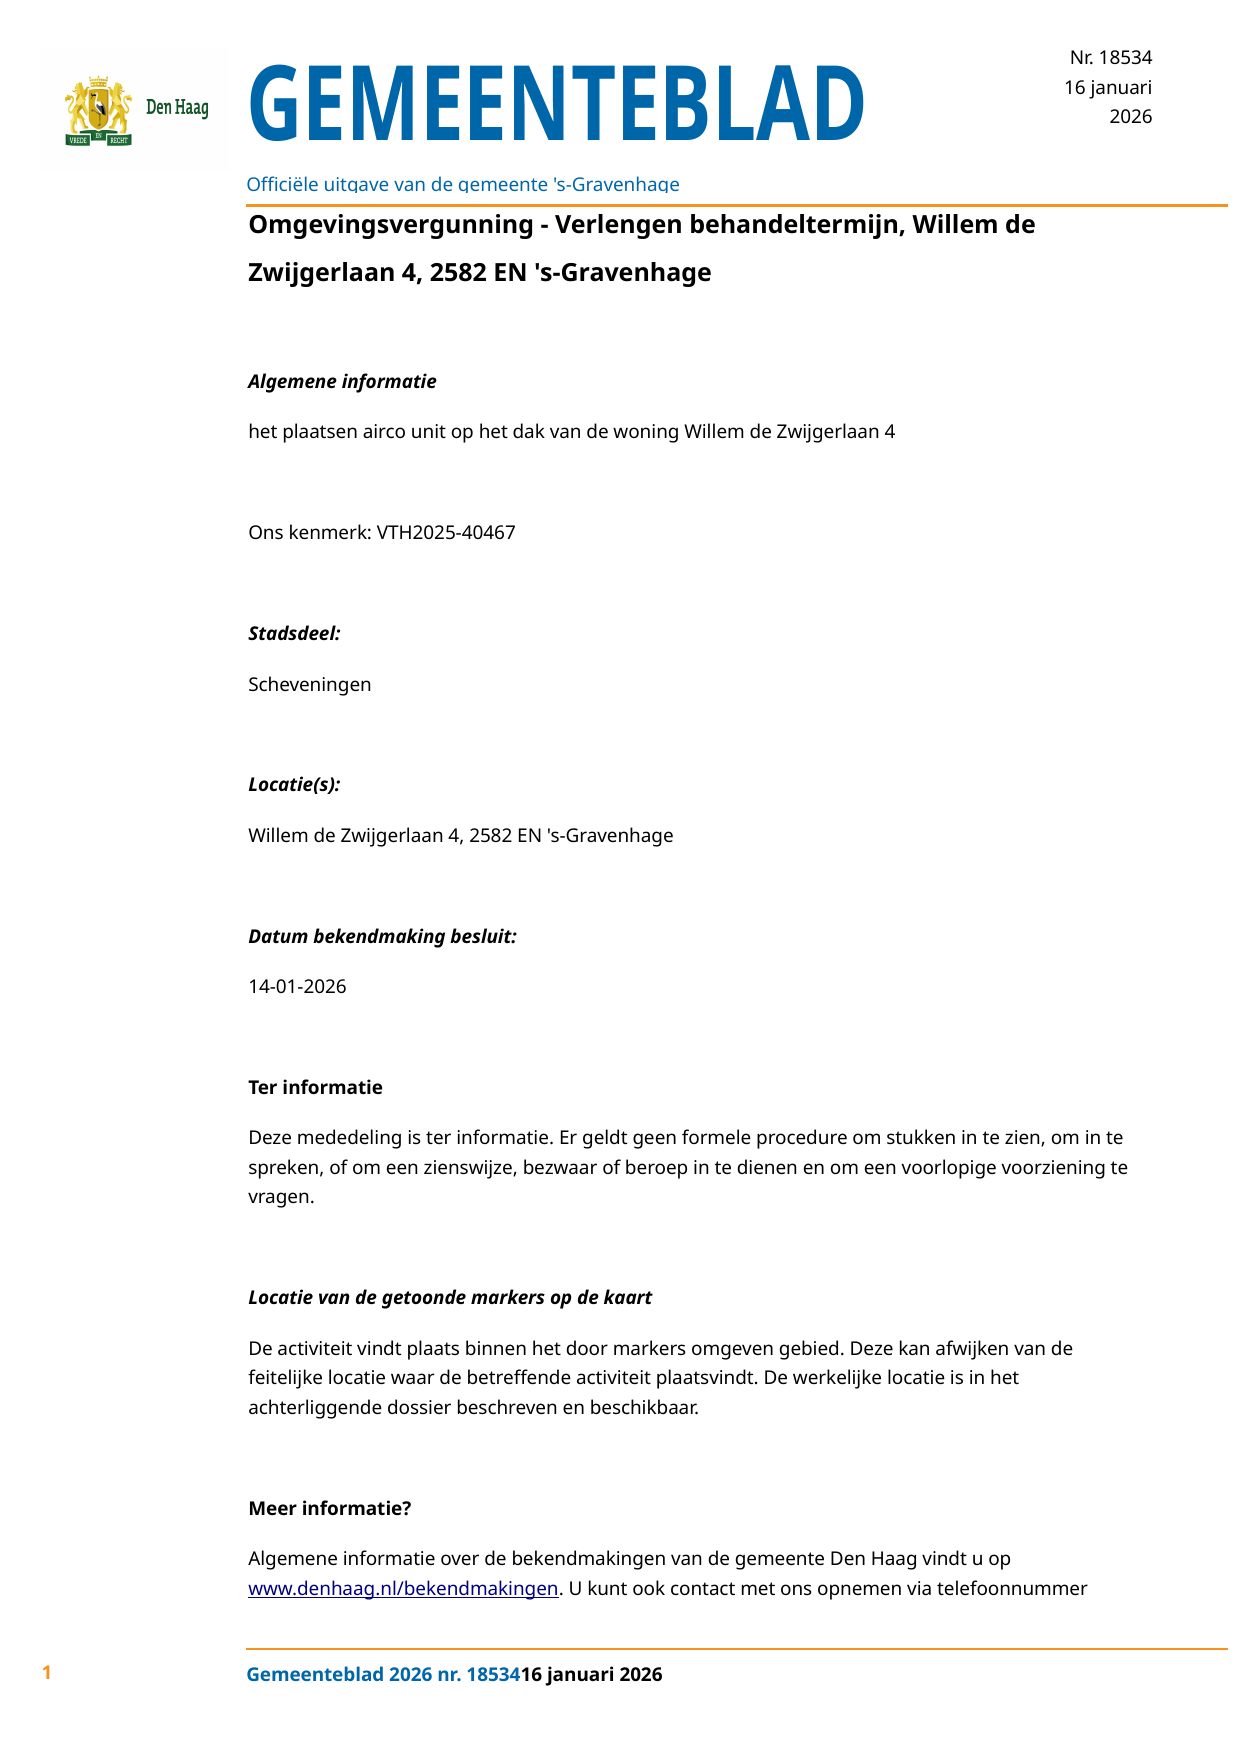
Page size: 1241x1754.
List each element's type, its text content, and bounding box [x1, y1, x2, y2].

text Deze mededeling is ter informatie. Er geldt geen formele procedure om stukken in te zien, om in te spreken, of om een zienswijze, bezwaar of beroep in te dienen en om een voorlopige voorziening te vragen. [248, 1124, 1152, 1209]
picture [41, 47, 231, 172]
text Ter informatie [248, 1074, 1152, 1100]
text Locatie(s): [248, 772, 1152, 797]
text het plaatsen airco unit op het dak van de woning Willem de Zwijgerlaan 4 [248, 419, 1152, 444]
text Ons kenmerk: VTH2025-40467 [248, 519, 1152, 545]
text Datum bekendmaking besluit: [248, 923, 1152, 949]
text Algemene informatie [248, 368, 1152, 394]
text 14-01-2026 [248, 973, 1152, 999]
text De activiteit vindt plaats binnen het door markers omgeven gebied. Deze kan afwijken van de feitelijke locatie waar de betreffende activiteit plaatsvindt. De werkelijke locatie is in het achterliggende dossier beschreven en beschikbaar. [248, 1335, 1152, 1420]
text Algemene informatie over de bekendmakingen van de gemeente Den Haag vindt u op www.denhaag.nl/bekendmakingen. U kunt ook contact met ons opnemen via telefoonnummer [248, 1545, 1152, 1601]
text Scheveningen [248, 671, 1152, 697]
text Locatie van de getoonde markers op de kaart [248, 1284, 1152, 1310]
text Stadsdeel: [248, 620, 1152, 646]
text Meer informatie? [248, 1495, 1152, 1521]
text Willem de Zwijgerlaan 4, 2582 EN 's-Gravenhage [248, 822, 1152, 848]
text Omgevingsvergunning - Verlengen behandeltermijn, Willem de Zwijgerlaan 4, 2582 EN 's-Gravenhage [248, 207, 1152, 288]
